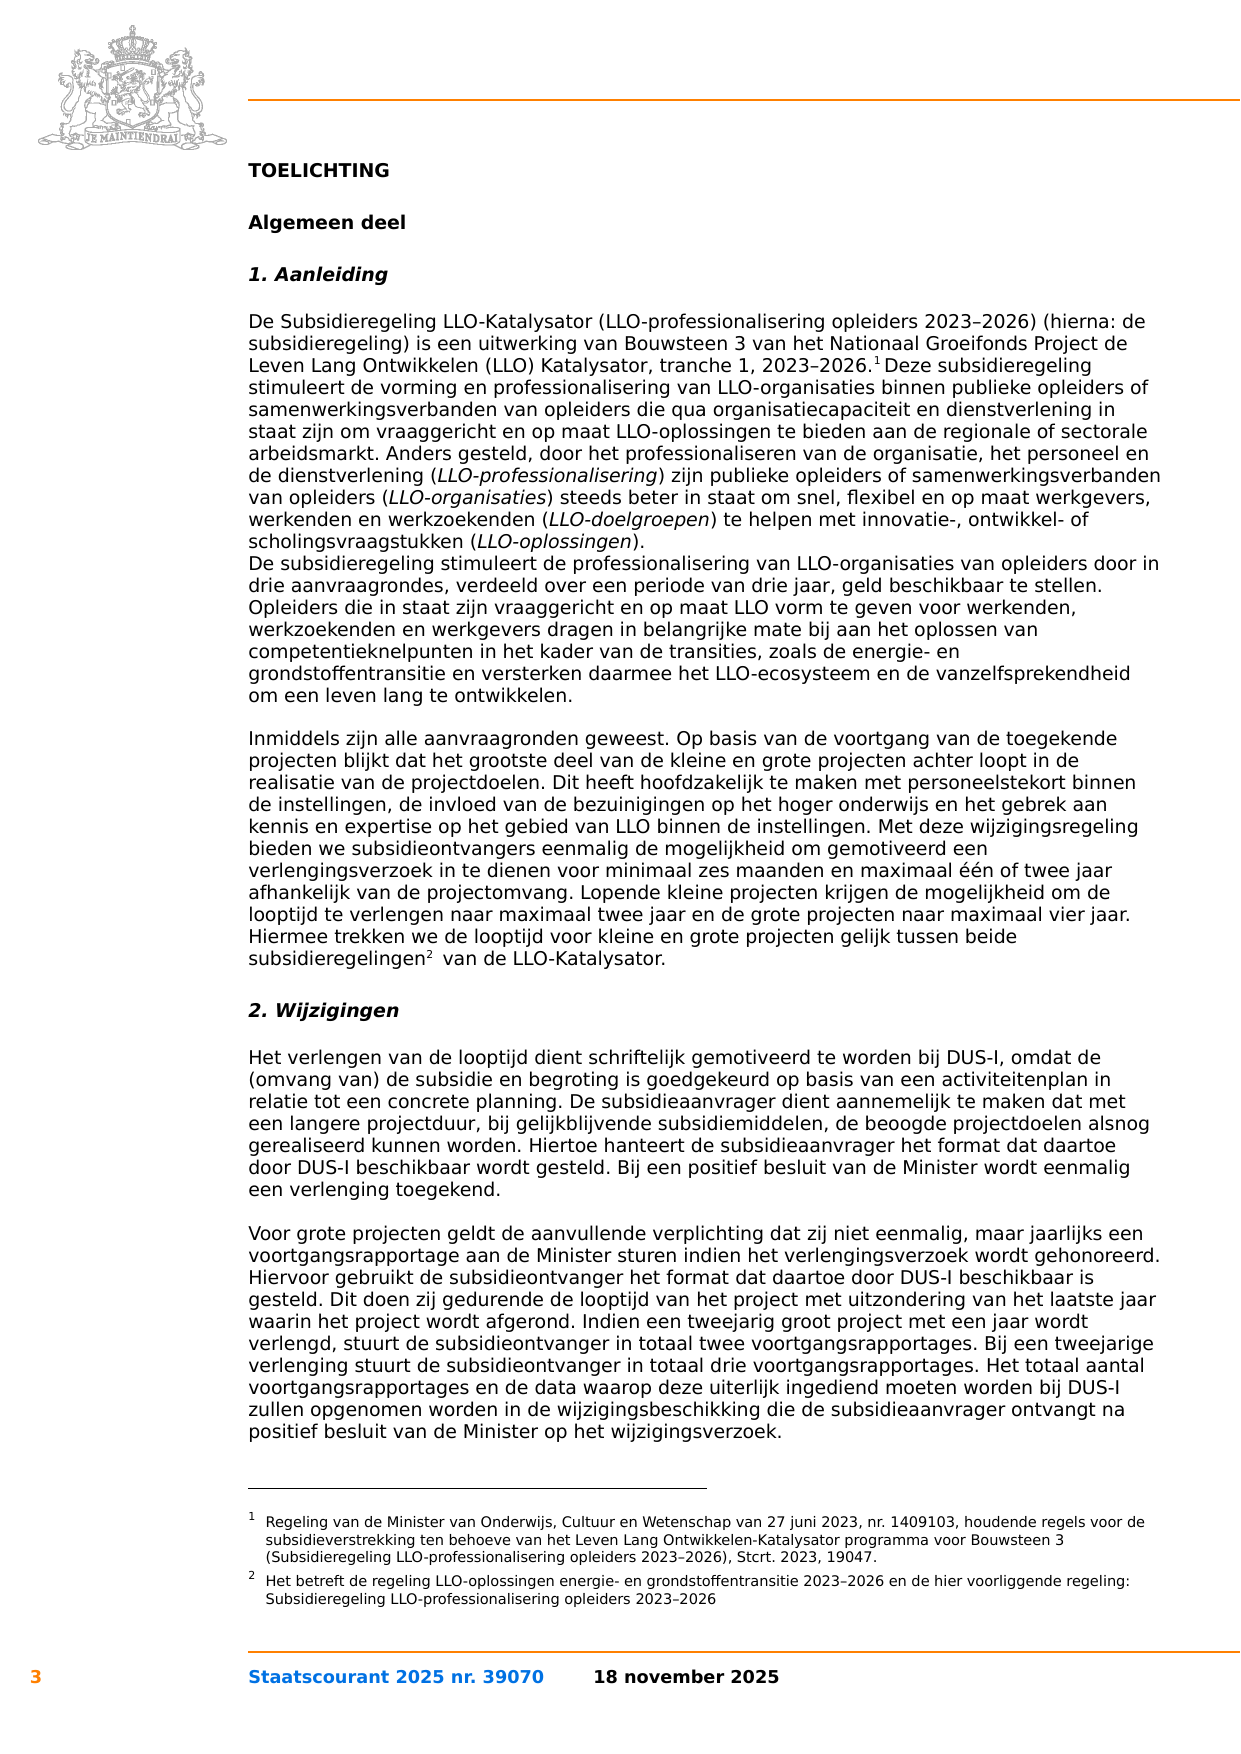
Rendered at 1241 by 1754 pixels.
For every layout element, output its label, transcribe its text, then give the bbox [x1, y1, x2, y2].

subtitle Algemeen deel [248, 212, 1163, 234]
subtitle 2. Wijzigingen [248, 1000, 1163, 1022]
text Voor grote projecten geldt de aanvullende verplichting dat zij niet eenmalig, maar jaarlijks een voortgangsrapportage aan de Minister sturen indien het verlengingsverzoek wordt gehonoreerd. Hiervoor gebruikt de subsidieontvanger het format dat daartoe door DUS-I beschikbaar is gesteld. Dit doen zij gedurende de looptijd van het project met uitzondering van het laatste jaar waarin het project wordt afgerond. Indien een tweejarig groot project met een jaar wordt verlengd, stuurt de subsidieontvanger in totaal twee voortgangsrapportages. Bij een tweejarige verlenging stuurt de subsidieontvanger in totaal drie voortgangsrapportages. Het totaal aantal voortgangsrapportages en de data waarop deze uiterlijk ingediend moeten worden bij DUS-I zullen opgenomen worden in de wijzigingsbeschikking die de subsidieaanvrager ontvangt na positief besluit van de Minister op het wijzigingsverzoek. [248, 1223, 1163, 1443]
picture [38, 25, 227, 150]
text Het verlengen van de looptijd dient schriftelijk gemotiveerd te worden bij DUS-I, omdat de (omvang van) de subsidie en begroting is goedgekeurd op basis van een activiteitenplan in relatie tot een concrete planning. De subsidieaanvrager dient aannemelijk te maken dat met een langere projectduur, bij gelijkblijvende subsidiemiddelen, de beoogde projectdoelen alsnog gerealiseerd kunnen worden. Hiertoe hanteert de subsidieaanvrager het format dat daartoe door DUS-I beschikbaar wordt gesteld. Bij een positief besluit van de Minister wordt eenmalig een verlenging toegekend. [248, 1047, 1163, 1201]
text De Subsidieregeling LLO-Katalysator (LLO-professionalisering opleiders 2023–2026) (hierna: de subsidieregeling) is een uitwerking van Bouwsteen 3 van het Nationaal Groeifonds Project de Leven Lang Ontwikkelen (LLO) Katalysator, tranche 1, 2023–2026.Deze subsidieregeling stimuleert de vorming en professionalisering van LLO-organisaties binnen publieke opleiders of samenwerkingsverbanden van opleiders die qua organisatiecapaciteit en dienstverlening in staat zijn om vraaggericht en op maat LLO-oplossingen te bieden aan de regionale of sectorale arbeidsmarkt. Anders gesteld, door het professionaliseren van de organisatie, het personeel en de dienstverlening (LLO-professionalisering) zijn publieke opleiders of samenwerkingsverbanden van opleiders (LLO-organisaties) steeds beter in staat om snel, flexibel en op maat werkgevers, werkenden en werkzoekenden (LLO-doelgroepen) te helpen met innovatie-, ontwikkel- of scholingsvraagstukken (LLO-oplossingen). [248, 311, 1163, 553]
subtitle TOELICHTING [248, 160, 1163, 182]
text De subsidieregeling stimuleert de professionalisering van LLO-organisaties van opleiders door in drie aanvraagrondes, verdeeld over een periode van drie jaar, geld beschikbaar te stellen. Opleiders die in staat zijn vraaggericht en op maat LLO vorm te geven voor werkenden, werkzoekenden en werkgevers dragen in belangrijke mate bij aan het oplossen van competentieknelpunten in het kader van de transities, zoals de energie- en grondstoffentransitie en versterken daarmee het LLO-ecosysteem en de vanzelfsprekendheid om een leven lang te ontwikkelen. [248, 553, 1163, 706]
subtitle 1. Aanleiding [248, 264, 1163, 286]
text Inmiddels zijn alle aanvraagronden geweest. Op basis van de voortgang van de toegekende projecten blijkt dat het grootste deel van de kleine en grote projecten achter loopt in de realisatie van de projectdoelen. Dit heeft hoofdzakelijk te maken met personeelstekort binnen de instellingen, de invloed van de bezuinigingen op het hoger onderwijs en het gebrek aan kennis en expertise op het gebied van LLO binnen de instellingen. Met deze wijzigingsregeling bieden we subsidieontvangers eenmalig de mogelijkheid om gemotiveerd een verlengingsverzoek in te dienen voor minimaal zes maanden en maximaal één of twee jaar afhankelijk van de projectomvang. Lopende kleine projecten krijgen de mogelijkheid om de looptijd te verlengen naar maximaal twee jaar en de grote projecten naar maximaal vier jaar. Hiermee trekken we de looptijd voor kleine en grote projecten gelijk tussen beide subsidieregelingen van de LLO-Katalysator. [248, 728, 1163, 970]
text Regeling van de Minister van Onderwijs, Cultuur en Wetenschap van 27 juni 2023, nr. 1409103, houdende regels voor de subsidieverstrekking ten behoeve van het Leven Lang Ontwikkelen-Katalysator programma voor Bouwsteen 3 (Subsidieregeling LLO-professionalisering opleiders 2023–2026), Stcrt. 2023, 19047. [248, 1510, 1163, 1566]
text Het betreft de regeling LLO-oplossingen energie- en grondstoffentransitie 2023–2026 en de hier voorliggende regeling: Subsidieregeling LLO-professionalisering opleiders 2023–2026 [248, 1569, 1163, 1608]
